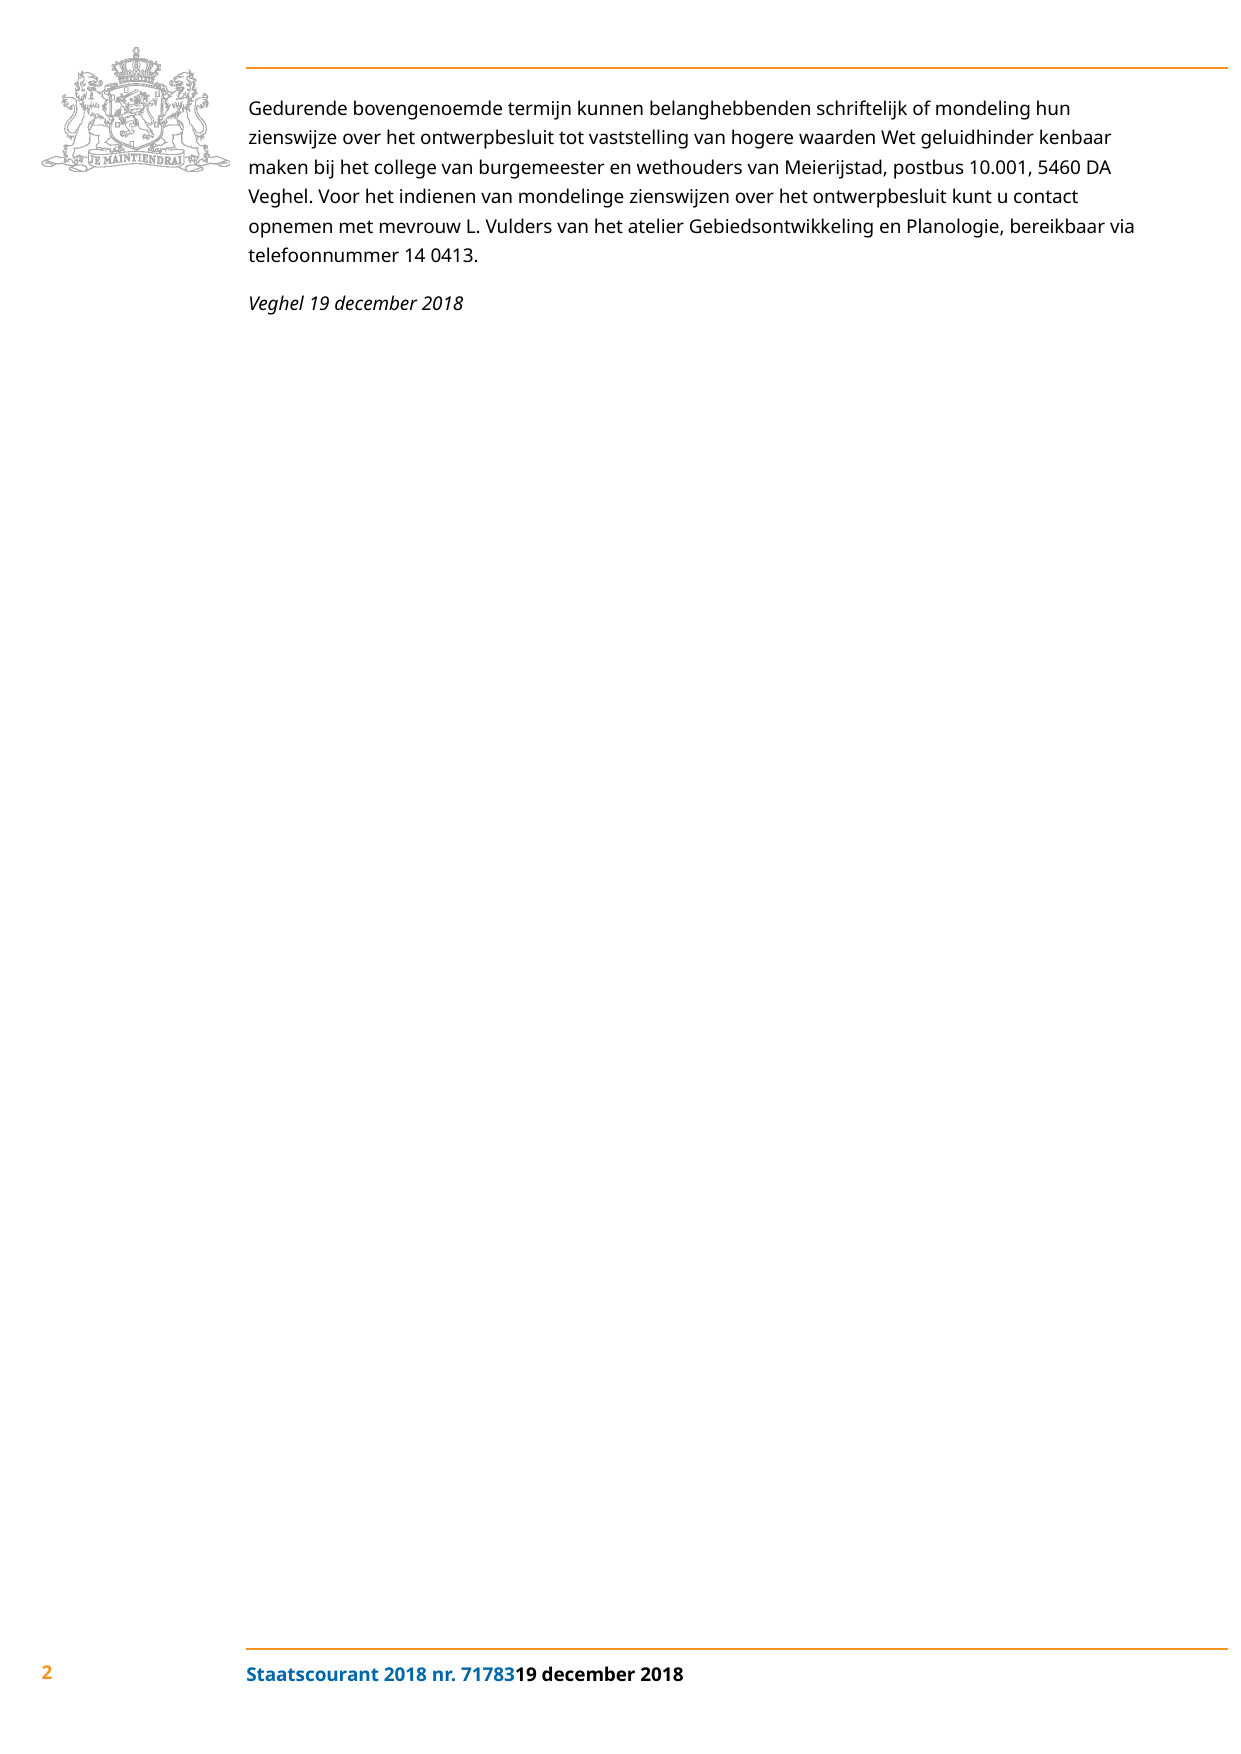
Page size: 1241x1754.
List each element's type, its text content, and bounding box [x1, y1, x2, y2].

text Gedurende bovengenoemde termijn kunnen belanghebbenden schriftelijk of mondeling hun zienswijze over het ontwerpbesluit tot vaststelling van hogere waarden Wet geluidhinder kenbaar maken bij het college van burgemeester en wethouders van Meierijstad, postbus 10.001, 5460 DA Veghel. Voor het indienen van mondelinge zienswijzen over het ontwerpbesluit kunt u contact opnemen met mevrouw L. Vulders van het atelier Gebiedsontwikkeling en Planologie, bereikbaar via telefoonnummer 14 0413. [248, 95, 1152, 268]
picture [41, 47, 231, 172]
text Veghel 19 december 2018 [248, 291, 1152, 316]
